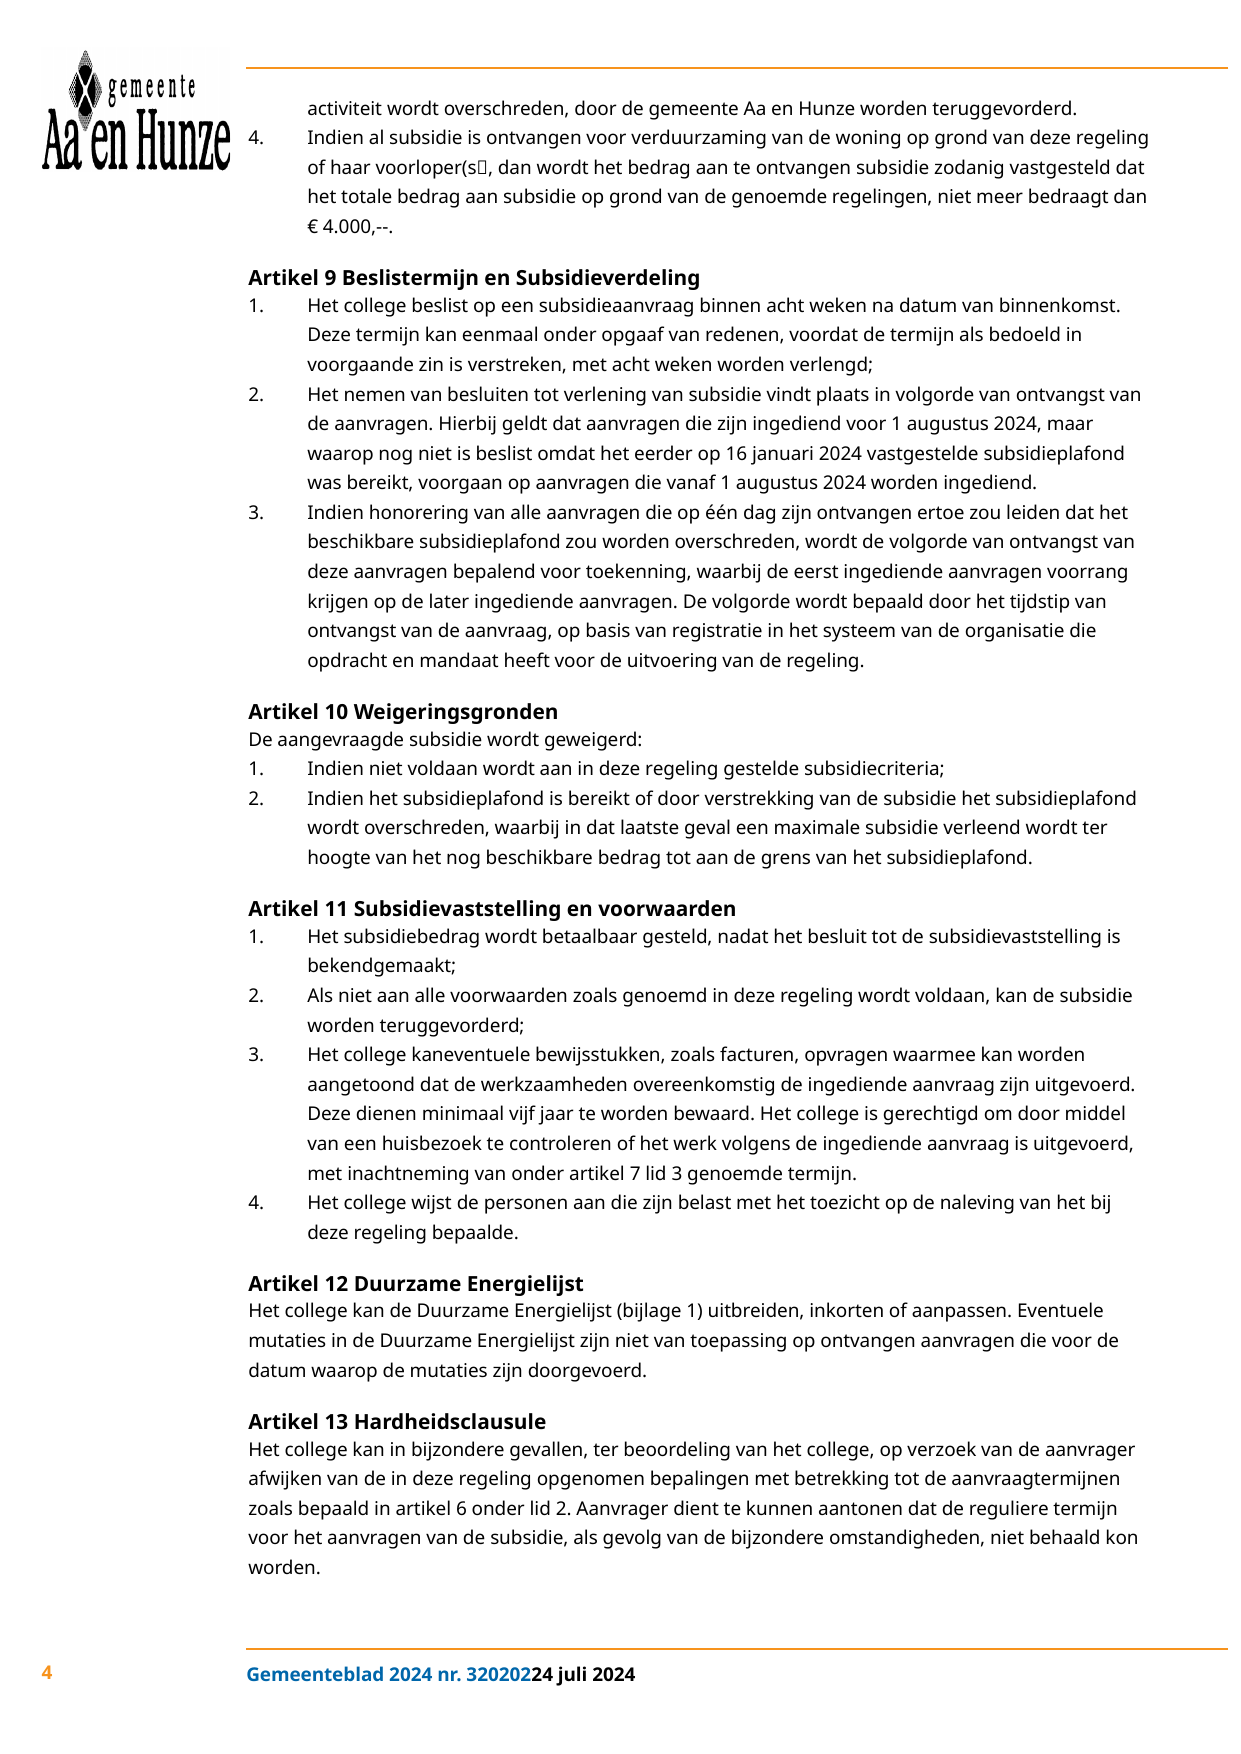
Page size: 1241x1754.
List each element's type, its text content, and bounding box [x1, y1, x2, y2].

list Het subsidiebedrag wordt betaalbaar gesteld, nadat het besluit tot de subsidievaststelling is bekendgemaakt; [248, 923, 1152, 978]
list Het college kaneventuele bewijsstukken, zoals facturen, opvragen waarmee kan worden aangetoond dat de werkzaamheden overeenkomstig de ingediende aanvraag zijn uitgevoerd. Deze dienen minimaal vijf jaar te worden bewaard. Het college is gerechtigd om door middel van een huisbezoek te controleren of het werk volgens de ingediende aanvraag is uitgevoerd, met inachtneming van onder artikel 7 lid 3 genoemde termijn. [248, 1041, 1152, 1185]
text Artikel 12 Duurzame Energielijst [248, 1269, 1152, 1298]
text Artikel 13 Hardheidsclausule [248, 1407, 1152, 1436]
list Het college wijst de personen aan die zijn belast met het toezicht op de naleving van het bij deze regeling bepaalde. [248, 1189, 1152, 1244]
picture [41, 47, 231, 172]
list Indien het subsidieplafond is bereikt of door verstrekking van de subsidie het subsidieplafond wordt overschreden, waarbij in dat laatste geval een maximale subsidie verleend wordt ter hoogte van het nog beschikbare bedrag tot aan de grens van het subsidieplafond. [248, 785, 1152, 870]
list Het nemen van besluiten tot verlening van subsidie vindt plaats in volgorde van ontvangst van de aanvragen. Hierbij geldt dat aanvragen die zijn ingediend voor 1 augustus 2024, maar waarop nog niet is beslist omdat het eerder op 16 januari 2024 vastgestelde subsidieplafond was bereikt, voorgaan op aanvragen die vanaf 1 augustus 2024 worden ingediend. [248, 381, 1152, 495]
text Artikel 10 Weigeringsgronden [248, 697, 1152, 726]
list Indien al subsidie is ontvangen voor verduurzaming van de woning op grond van deze regeling of haar voorloper(s, dan wordt het bedrag aan te ontvangen subsidie zodanig vastgesteld dat het totale bedrag aan subsidie op grond van de genoemde regelingen, niet meer bedraagt dan € 4.000,--. [248, 124, 1152, 239]
text Het college kan de Duurzame Energielijst (bijlage 1) uitbreiden, inkorten of aanpassen. Eventuele mutaties in de Duurzame Energielijst zijn niet van toepassing op ontvangen aanvragen die voor de datum waarop de mutaties zijn doorgevoerd. [248, 1298, 1152, 1383]
text Artikel 11 Subsidievaststelling en voorwaarden [248, 894, 1152, 923]
text Het college kan in bijzondere gevallen, ter beoordeling van het college, op verzoek van de aanvrager afwijken van de in deze regeling opgenomen bepalingen met betrekking tot de aanvraagtermijnen zoals bepaald in artikel 6 onder lid 2. Aanvrager dient te kunnen aantonen dat de reguliere termijn voor het aanvragen van de subsidie, als gevolg van de bijzondere omstandigheden, niet behaald kon worden. [248, 1436, 1152, 1580]
list Als niet aan alle voorwaarden zoals genoemd in deze regeling wordt voldaan, kan de subsidie worden teruggevorderd; [248, 982, 1152, 1037]
text De aangevraagde subsidie wordt geweigerd: [248, 726, 1152, 752]
list Indien niet voldaan wordt aan in deze regeling gestelde subsidiecriteria; [248, 755, 1152, 781]
list activiteit wordt overschreden, door de gemeente Aa en Hunze worden teruggevorderd. [248, 95, 1152, 121]
text Artikel 9 Beslistermijn en Subsidieverdeling [248, 263, 1152, 292]
list Het college beslist op een subsidieaanvraag binnen acht weken na datum van binnenkomst. Deze termijn kan eenmaal onder opgaaf van redenen, voordat de termijn als bedoeld in voorgaande zin is verstreken, met acht weken worden verlengd; [248, 292, 1152, 377]
list Indien honorering van alle aanvragen die op één dag zijn ontvangen ertoe zou leiden dat het beschikbare subsidieplafond zou worden overschreden, wordt de volgorde van ontvangst van deze aanvragen bepalend voor toekenning, waarbij de eerst ingediende aanvragen voorrang krijgen op de later ingediende aanvragen. De volgorde wordt bepaald door het tijdstip van ontvangst van de aanvraag, op basis van registratie in het systeem van de organisatie die opdracht en mandaat heeft voor de uitvoering van de regeling. [248, 499, 1152, 673]
